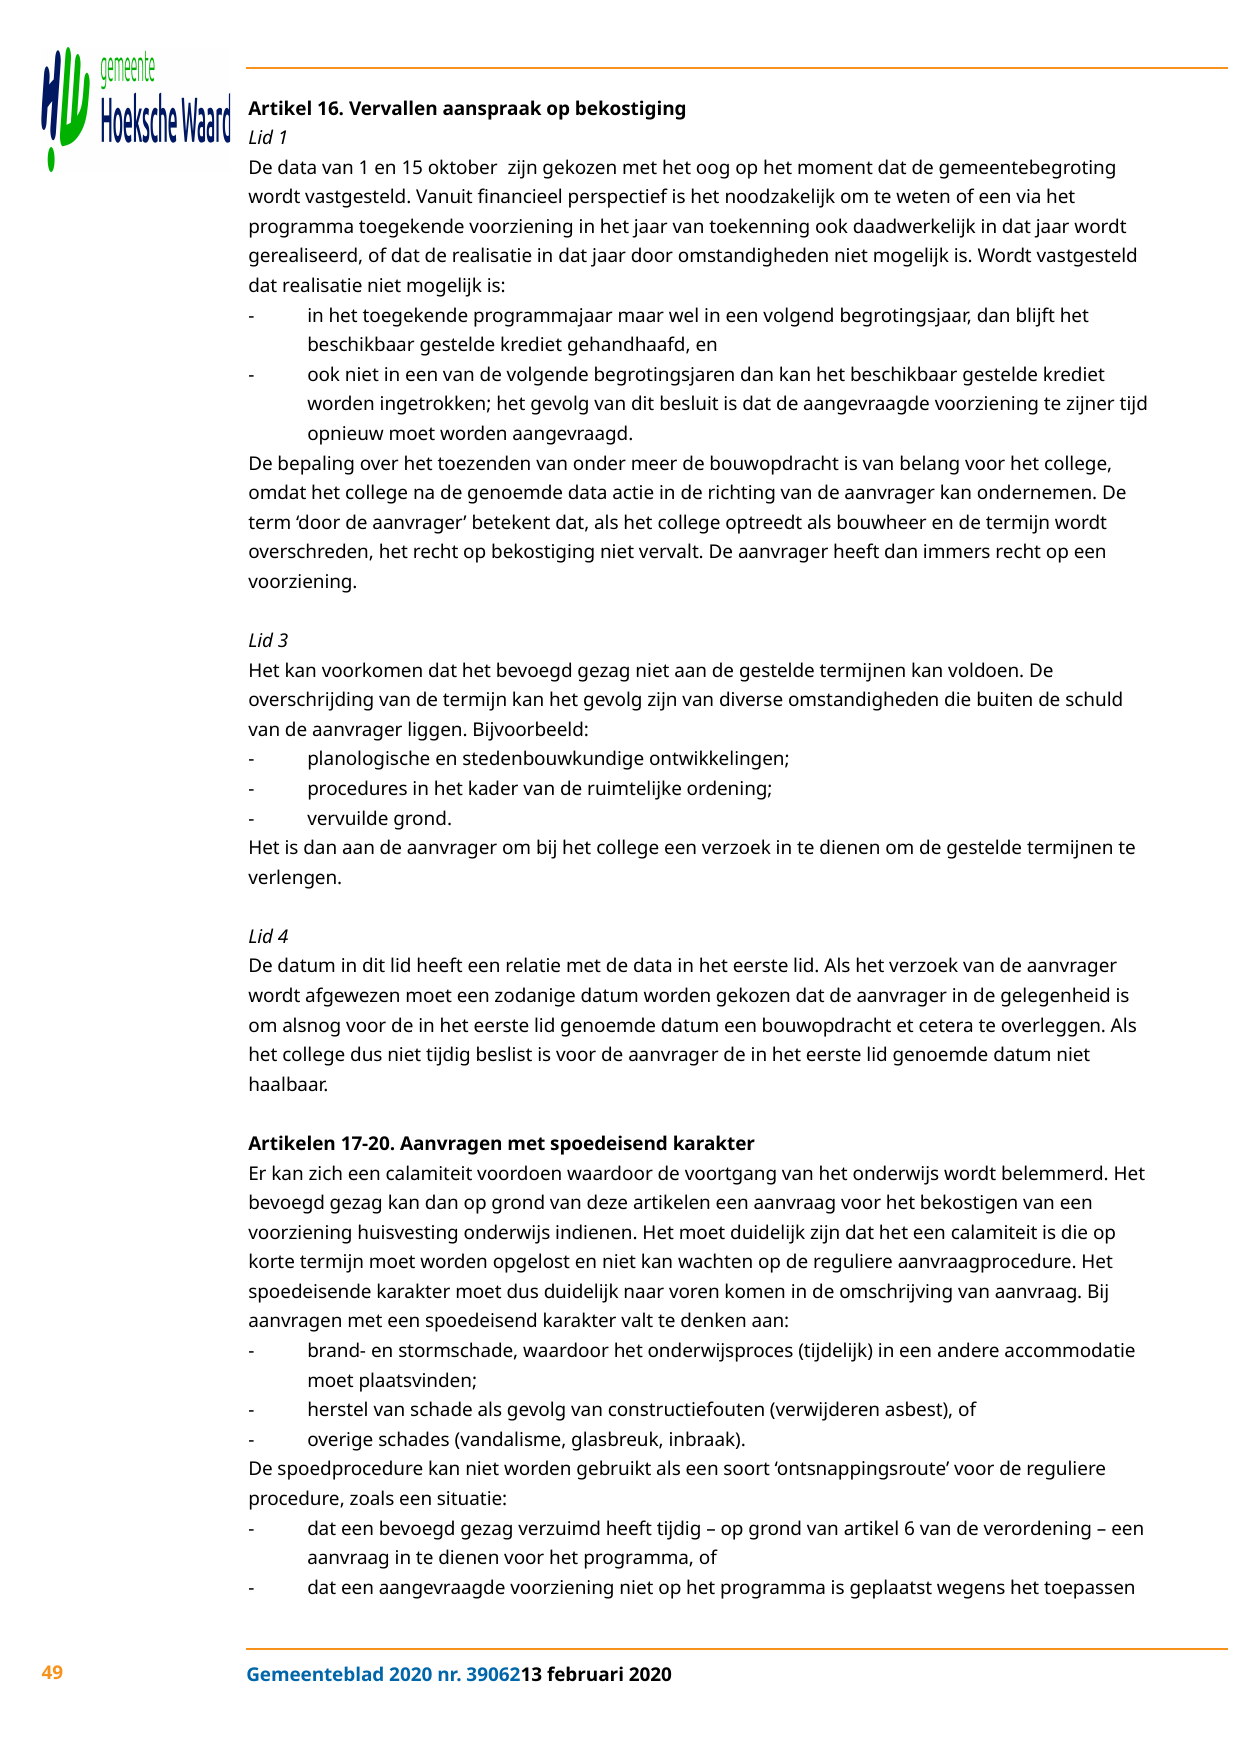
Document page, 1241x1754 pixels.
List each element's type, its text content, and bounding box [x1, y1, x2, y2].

list ook niet in een van de volgende begrotingsjaren dan kan het beschikbaar gestelde krediet worden ingetrokken; het gevolg van dit besluit is dat de aangevraagde voorziening te zijner tijd opnieuw moet worden aangevraagd. [248, 361, 1152, 446]
text Artikel 16. Vervallen aanspraak op bekostiging [248, 95, 1152, 121]
text De datum in dit lid heeft een relatie met de data in het eerste lid. Als het verzoek van de aanvrager wordt afgewezen moet een zodanige datum worden gekozen dat de aanvrager in de gelegenheid is om alsnog voor de in het eerste lid genoemde datum een bouwopdracht et cetera te overleggen. Als het college dus niet tijdig beslist is voor de aanvrager de in het eerste lid genoemde datum niet haalbaar. [248, 953, 1152, 1097]
text Het kan voorkomen dat het bevoegd gezag niet aan de gestelde termijnen kan voldoen. De overschrijding van de termijn kan het gevolg zijn van diverse omstandigheden die buiten de schuld van de aanvrager liggen. Bijvoorbeeld: [248, 657, 1152, 742]
text Lid 3 [248, 627, 1152, 653]
list dat een aangevraagde voorziening niet op het programma is geplaatst wegens het toepassen [248, 1574, 1152, 1600]
list procedures in het kader van de ruimtelijke ordening; [248, 775, 1152, 801]
text Het is dan aan de aanvrager om bij het college een verzoek in te dienen om de gestelde termijnen te verlengen. [248, 834, 1152, 890]
picture [41, 47, 231, 172]
text De bepaling over het toezenden van onder meer de bouwopdracht is van belang voor het college, omdat het college na de genoemde data actie in de richting van de aanvrager kan ondernemen. De term ‘door de aanvrager’ betekent dat, als het college optreedt als bouwheer en de termijn wordt overschreden, het recht op bekostiging niet vervalt. De aanvrager heeft dan immers recht op een voorziening. [248, 450, 1152, 594]
text Lid 4 [248, 923, 1152, 949]
text De data van 1 en 15 oktober zijn gekozen met het oog op het moment dat de gemeentebegroting wordt vastgesteld. Vanuit financieel perspectief is het noodzakelijk om te weten of een via het programma toegekende voorziening in het jaar van toekenning ook daadwerkelijk in dat jaar wordt gerealiseerd, of dat de realisatie in dat jaar door omstandigheden niet mogelijk is. Wordt vastgesteld dat realisatie niet mogelijk is: [248, 154, 1152, 298]
text Lid 1 [248, 124, 1152, 150]
list vervuilde grond. [248, 805, 1152, 831]
list herstel van schade als gevolg van constructiefouten (verwijderen asbest), of [248, 1396, 1152, 1422]
text Artikelen 17-20. Aanvragen met spoedeisend karakter [248, 1130, 1152, 1156]
list dat een bevoegd gezag verzuimd heeft tijdig – op grond van artikel 6 van de verordening – een aanvraag in te dienen voor het programma, of [248, 1515, 1152, 1570]
text De spoedprocedure kan niet worden gebruikt als een soort ‘ontsnappingsroute’ voor de reguliere procedure, zoals een situatie: [248, 1456, 1152, 1511]
text Er kan zich een calamiteit voordoen waardoor de voortgang van het onderwijs wordt belemmerd. Het bevoegd gezag kan dan op grond van deze artikelen een aanvraag voor het bekostigen van een voorziening huisvesting onderwijs indienen. Het moet duidelijk zijn dat het een calamiteit is die op korte termijn moet worden opgelost en niet kan wachten op de reguliere aanvraagprocedure. Het spoedeisende karakter moet dus duidelijk naar voren komen in de omschrijving van aanvraag. Bij aanvragen met een spoedeisend karakter valt te denken aan: [248, 1160, 1152, 1333]
list brand- en stormschade, waardoor het onderwijsproces (tijdelijk) in een andere accommodatie moet plaatsvinden; [248, 1337, 1152, 1393]
list planologische en stedenbouwkundige ontwikkelingen; [248, 746, 1152, 771]
list in het toegekende programmajaar maar wel in een volgend begrotingsjaar, dan blijft het beschikbaar gestelde krediet gehandhaafd, en [248, 302, 1152, 357]
list overige schades (vandalisme, glasbreuk, inbraak). [248, 1426, 1152, 1452]
